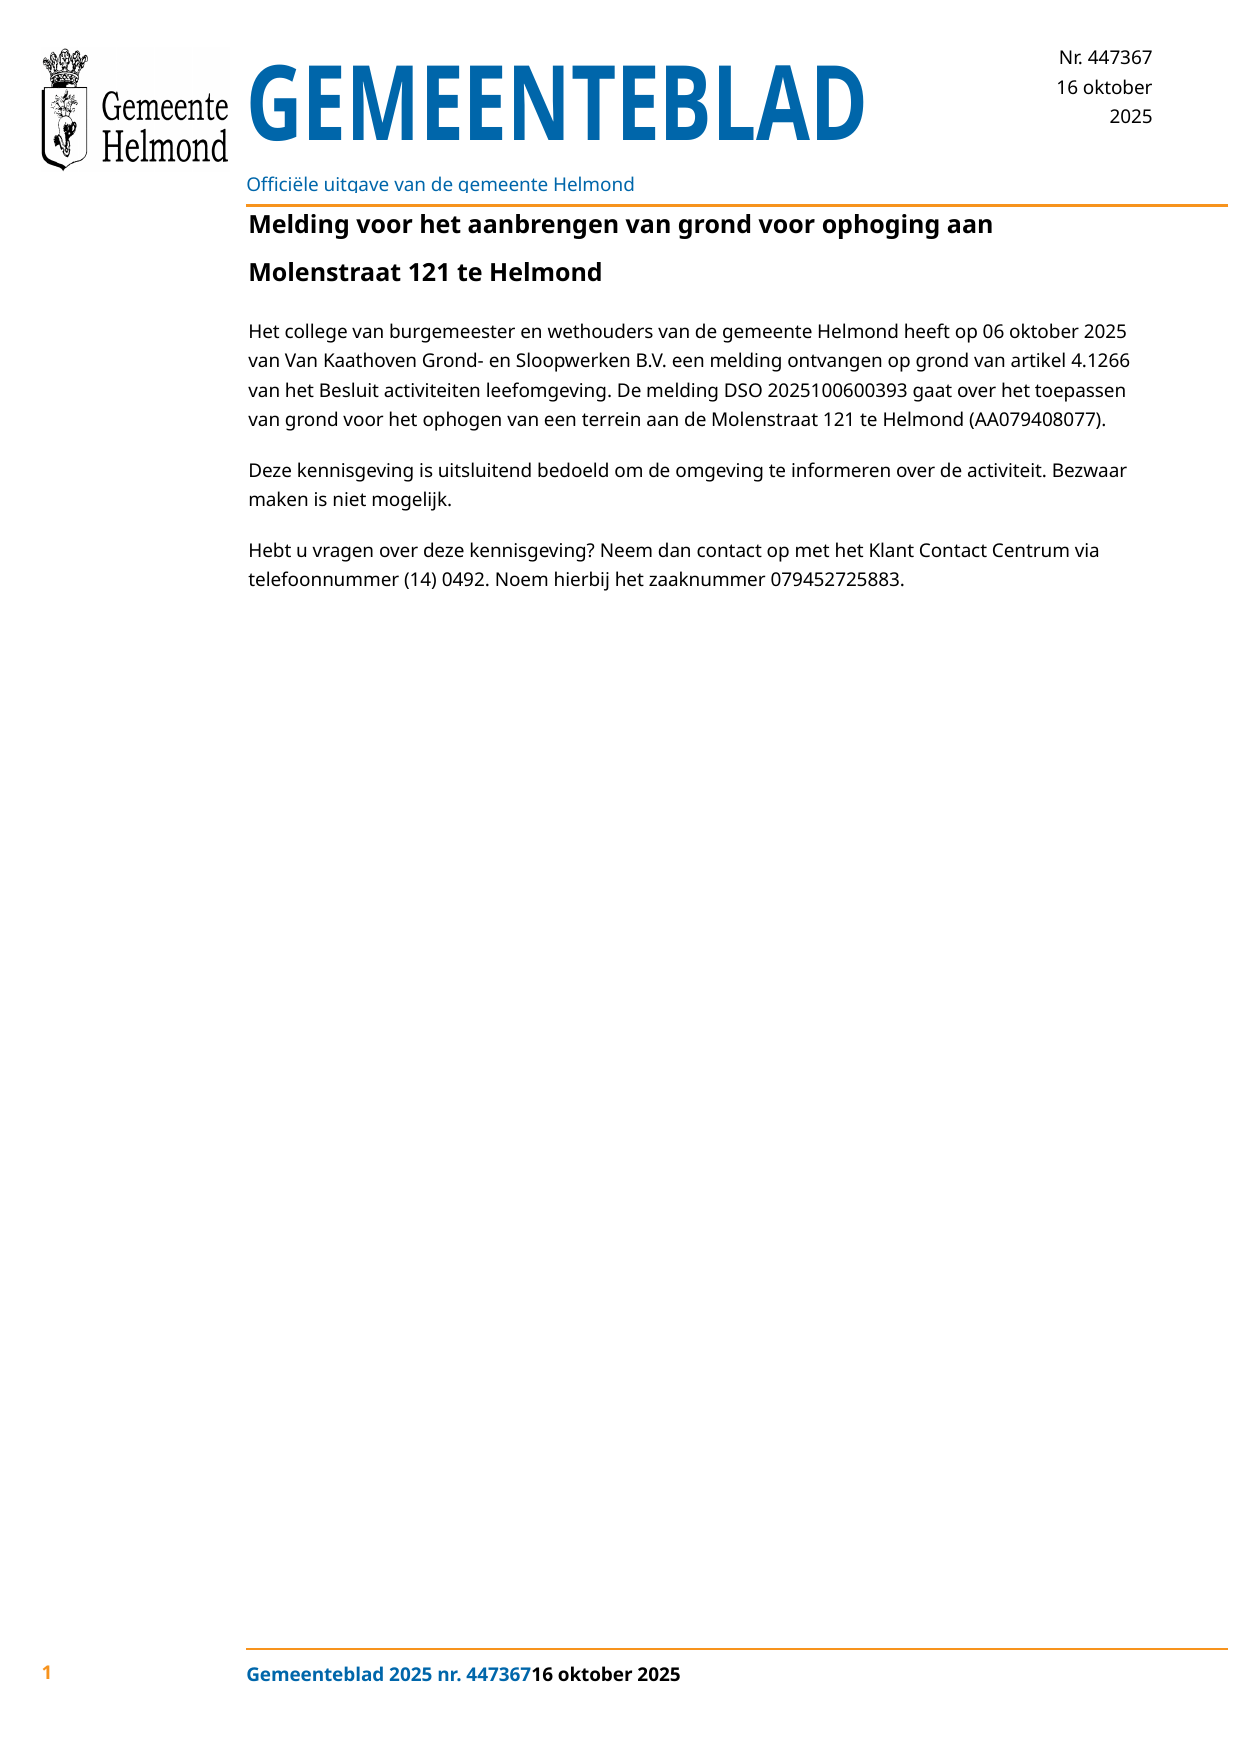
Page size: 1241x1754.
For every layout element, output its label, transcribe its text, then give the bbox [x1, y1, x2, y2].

text Hebt u vragen over deze kennisgeving? Neem dan contact op met het Klant Contact Centrum via telefoonnummer (14) 0492. Noem hierbij het zaaknummer 079452725883. [248, 537, 1152, 592]
text Het college van burgemeester en wethouders van de gemeente Helmond heeft op 06 oktober 2025 van Van Kaathoven Grond- en Sloopwerken B.V. een melding ontvangen op grond van artikel 4.1266 van het Besluit activiteiten leefomgeving. De melding DSO 2025100600393 gaat over het toepassen van grond voor het ophogen van een terrein aan de Molenstraat 121 te Helmond (AA079408077). [248, 318, 1152, 432]
picture [41, 47, 231, 172]
text Deze kennisgeving is uitsluitend bedoeld om de omgeving te informeren over de activiteit. Bezwaar maken is niet mogelijk. [248, 457, 1152, 512]
text Melding voor het aanbrengen van grond voor ophoging aan Molenstraat 121 te Helmond [248, 207, 1152, 288]
